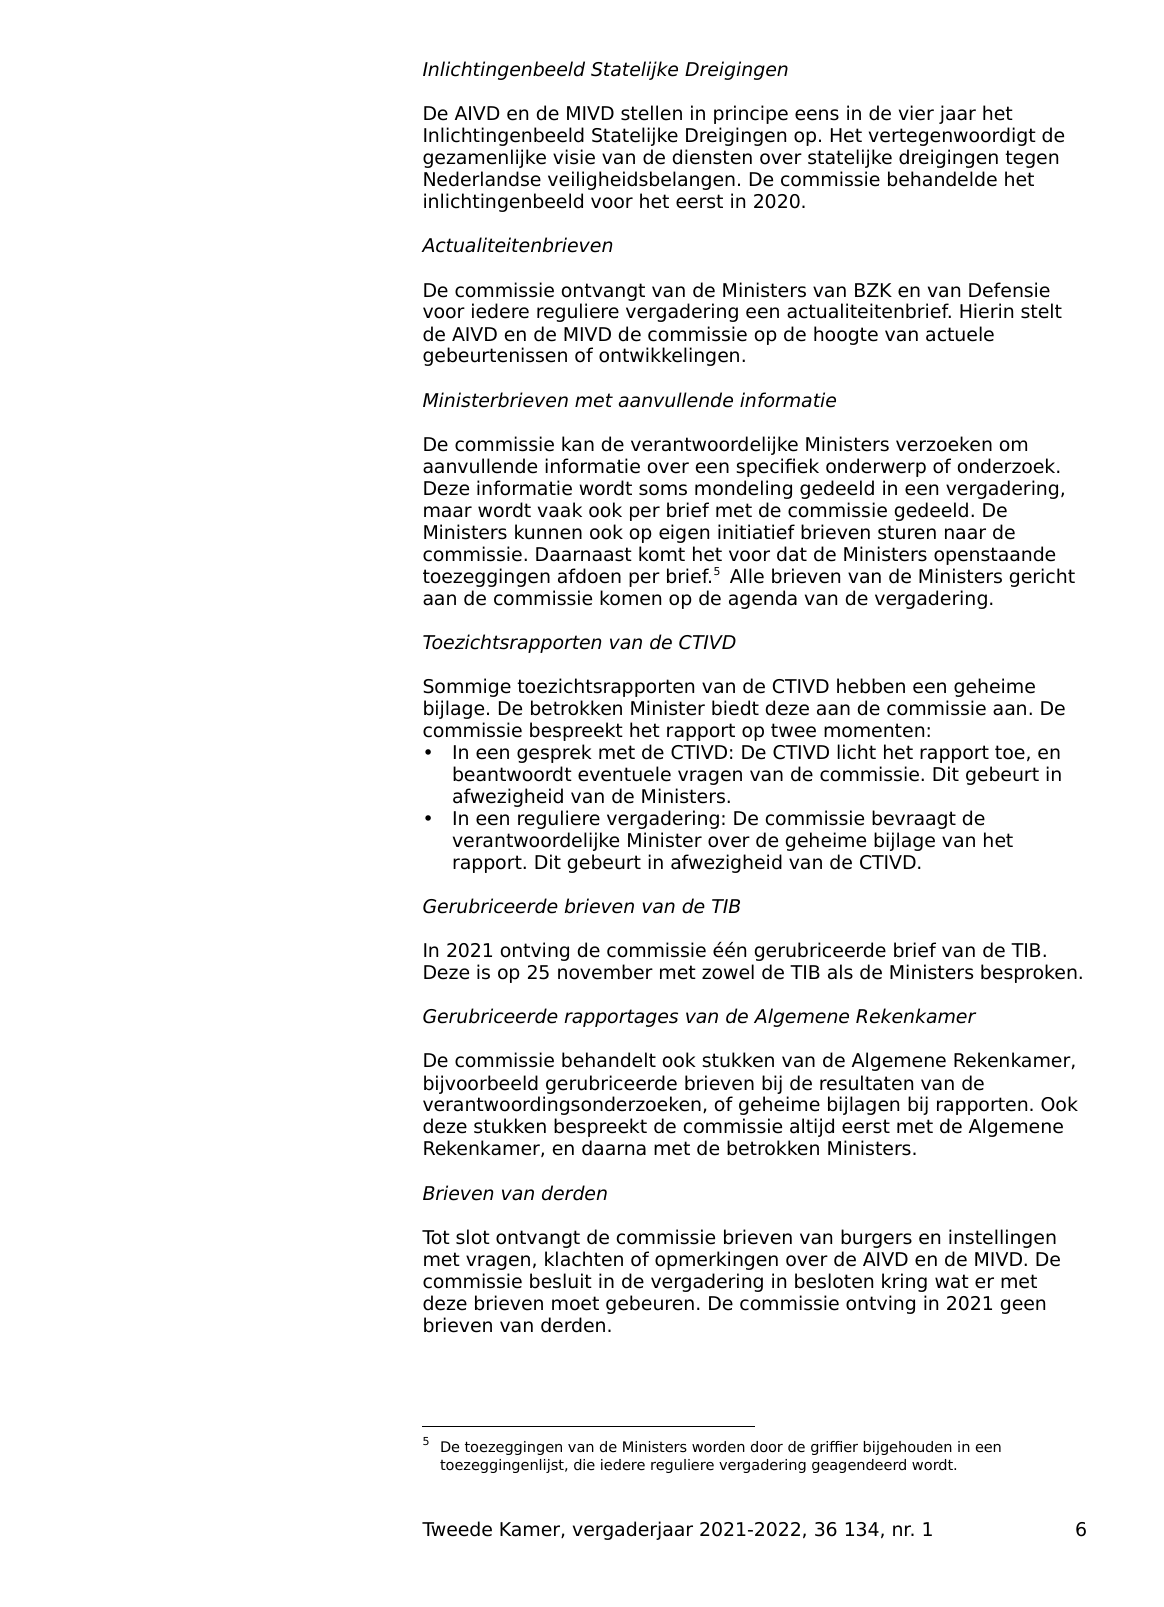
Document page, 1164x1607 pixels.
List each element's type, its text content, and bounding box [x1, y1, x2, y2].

subtitle Ministerbrieven met aanvullende informatie [422, 389, 1087, 412]
text • In een reguliere vergadering: De commissie bevraagt de verantwoordelijke Minister over de geheime bijlage van het rapport. Dit gebeurt in afwezigheid van de CTIVD. [422, 808, 1087, 874]
text • In een gesprek met de CTIVD: De CTIVD licht het rapport toe, en beantwoordt eventuele vragen van de commissie. Dit gebeurt in afwezigheid van de Ministers. [422, 742, 1087, 808]
subtitle Brieven van derden [422, 1182, 1087, 1204]
text De AIVD en de MIVD stellen in principe eens in de vier jaar het Inlichtingenbeeld Statelijke Dreigingen op. Het vertegenwoordigt de gezamenlijke visie van de diensten over statelijke dreigingen tegen Nederlandse veiligheidsbelangen. De commissie behandelde het inlichtingenbeeld voor het eerst in 2020. [422, 103, 1087, 213]
text Tot slot ontvangt de commissie brieven van burgers en instellingen met vragen, klachten of opmerkingen over de AIVD en de MIVD. De commissie besluit in de vergadering in besloten kring wat er met deze brieven moet gebeuren. De commissie ontving in 2021 geen brieven van derden. [422, 1227, 1087, 1337]
text In 2021 ontving de commissie één gerubriceerde brief van de TIB. Deze is op 25 november met zowel de TIB als de Ministers besproken. [422, 940, 1087, 984]
text Sommige toezichtsrapporten van de CTIVD hebben een geheime bijlage. De betrokken Minister biedt deze aan de commissie aan. De commissie bespreekt het rapport op twee momenten: [422, 676, 1087, 742]
subtitle Gerubriceerde brieven van de TIB [422, 896, 1087, 918]
subtitle Gerubriceerde rapportages van de Algemene Rekenkamer [422, 1006, 1087, 1028]
text De commissie kan de verantwoordelijke Ministers verzoeken om aanvullende informatie over een specifiek onderwerp of onderzoek. Deze informatie wordt soms mondeling gedeeld in een vergadering, maar wordt vaak ook per brief met de commissie gedeeld. De Ministers kunnen ook op eigen initiatief brieven sturen naar de commissie. Daarnaast komt het voor dat de Ministers openstaande toezeggingen afdoen per brief. Alle brieven van de Ministers gericht aan de commissie komen op de agenda van de vergadering. [422, 434, 1087, 609]
subtitle Inlichtingenbeeld Statelijke Dreigingen [422, 59, 1087, 81]
text De commissie behandelt ook stukken van de Algemene Rekenkamer, bijvoorbeeld gerubriceerde brieven bij de resultaten van de verantwoordingsonderzoeken, of geheime bijlagen bij rapporten. Ook deze stukken bespreekt de commissie altijd eerst met de Algemene Rekenkamer, en daarna met de betrokken Ministers. [422, 1050, 1087, 1160]
text De commissie ontvangt van de Ministers van BZK en van Defensie voor iedere reguliere vergadering een actualiteitenbrief. Hierin stelt de AIVD en de MIVD de commissie op de hoogte van actuele gebeurtenissen of ontwikkelingen. [422, 279, 1087, 367]
text De toezeggingen van de Ministers worden door de griffier bijgehouden in een toezeggingenlijst, die iedere reguliere vergadering geagendeerd wordt. [422, 1435, 1087, 1474]
subtitle Actualiteitenbrieven [422, 235, 1087, 257]
subtitle Toezichtsrapporten van de CTIVD [422, 632, 1087, 654]
